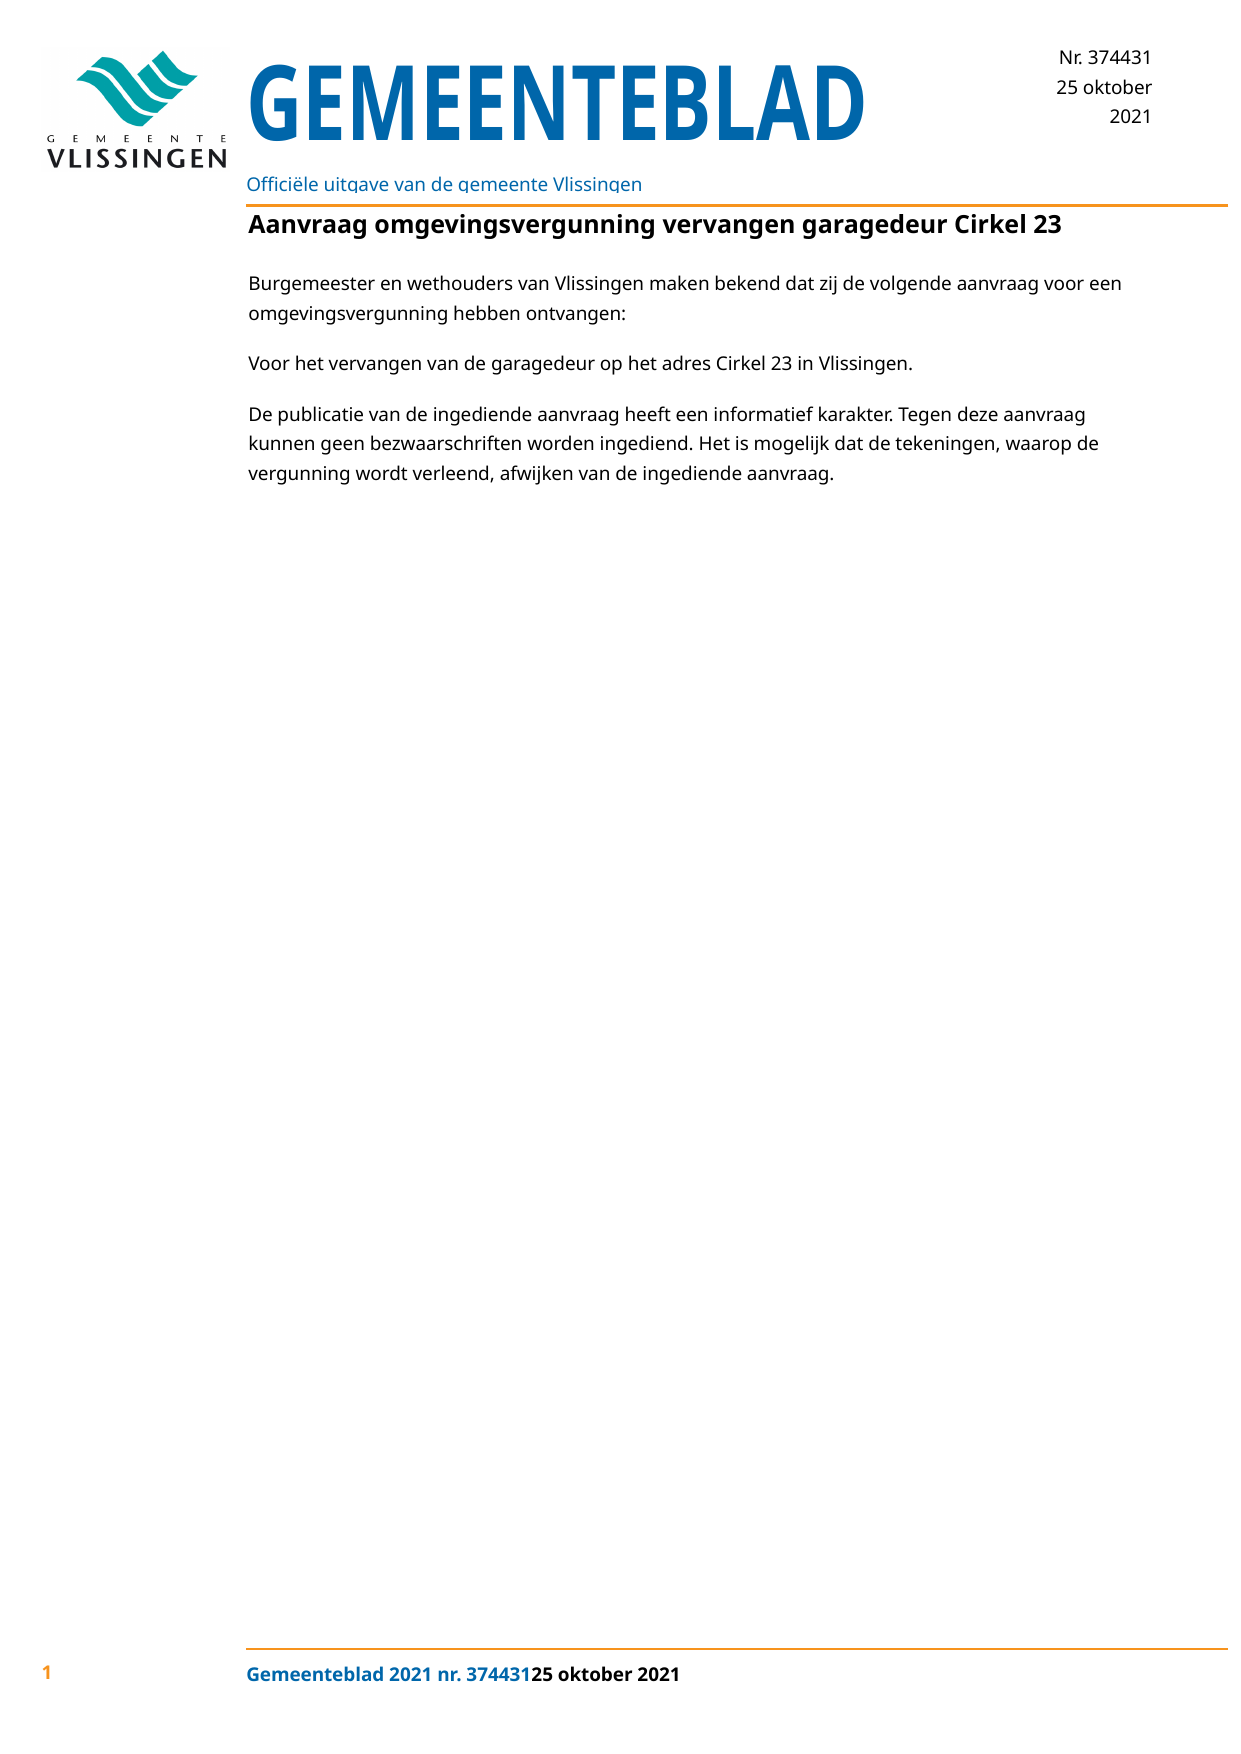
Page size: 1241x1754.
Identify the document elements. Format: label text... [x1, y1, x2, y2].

picture [41, 47, 231, 172]
text Burgemeester en wethouders van Vlissingen maken bekend dat zij de volgende aanvraag voor een omgevingsvergunning hebben ontvangen: [248, 270, 1152, 326]
text Voor het vervangen van de garagedeur op het adres Cirkel 23 in Vlissingen. [248, 350, 1152, 376]
text Aanvraag omgevingsvergunning vervangen garagedeur Cirkel 23 [248, 207, 1152, 241]
text De publicatie van de ingediende aanvraag heeft een informatief karakter. Tegen deze aanvraag kunnen geen bezwaarschriften worden ingediend. Het is mogelijk dat de tekeningen, waarop de vergunning wordt verleend, afwijken van de ingediende aanvraag. [248, 401, 1152, 486]
